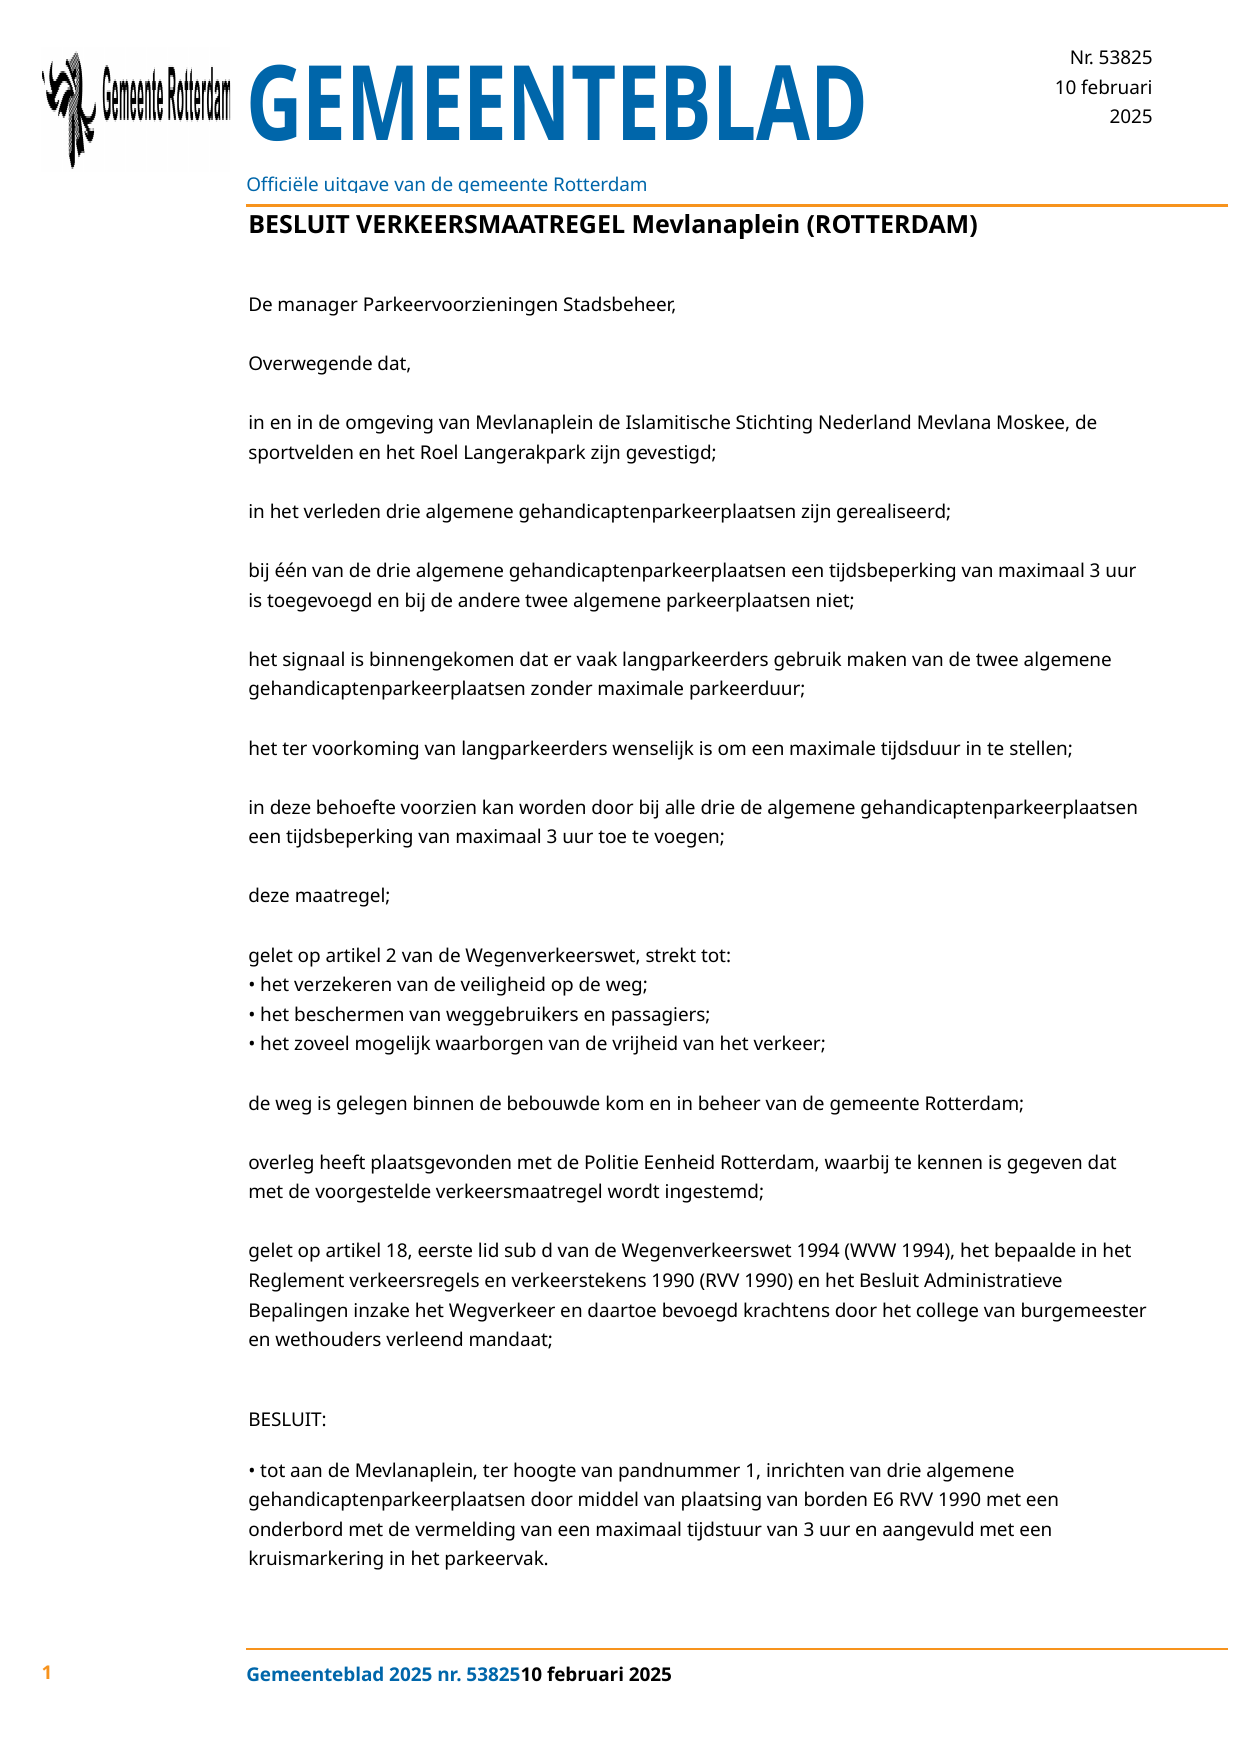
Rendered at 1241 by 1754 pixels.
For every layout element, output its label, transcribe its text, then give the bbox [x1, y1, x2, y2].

text BESLUIT VERKEERSMAATREGEL Mevlanaplein (ROTTERDAM) [248, 207, 1152, 241]
text bij één van de drie algemene gehandicaptenparkeerplaatsen een tijdsbeperking van maximaal 3 uur is toegevoegd en bij de andere twee algemene parkeerplaatsen niet; [248, 557, 1152, 613]
text • tot aan de Mevlanaplein, ter hoogte van pandnummer 1, inrichten van drie algemene gehandicaptenparkeerplaatsen door middel van plaatsing van borden E6 RVV 1990 met een onderbord met de vermelding van een maximaal tijdstuur van 3 uur en aangevuld met een kruismarkering in het parkeervak. [248, 1457, 1152, 1571]
text • het zoveel mogelijk waarborgen van de vrijheid van het verkeer; [248, 1031, 1152, 1056]
text de weg is gelegen binnen de bebouwde kom en in beheer van de gemeente Rotterdam; [248, 1090, 1152, 1116]
text het signaal is binnengekomen dat er vaak langparkeerders gebruik maken van de twee algemene gehandicaptenparkeerplaatsen zonder maximale parkeerduur; [248, 646, 1152, 701]
text het ter voorkoming van langparkeerders wenselijk is om een maximale tijdsduur in te stellen; [248, 735, 1152, 761]
text overleg heeft plaatsgevonden met de Politie Eenheid Rotterdam, waarbij te kennen is gegeven dat met de voorgestelde verkeersmaatregel wordt ingestemd; [248, 1149, 1152, 1204]
text • het beschermen van weggebruikers en passagiers; [248, 1001, 1152, 1027]
text BESLUIT: [248, 1406, 1152, 1432]
picture [41, 47, 231, 172]
text • het verzekeren van de veiligheid op de weg; [248, 971, 1152, 997]
text in deze behoefte voorzien kan worden door bij alle drie de algemene gehandicaptenparkeerplaatsen een tijdsbeperking van maximaal 3 uur toe te voegen; [248, 794, 1152, 849]
text in het verleden drie algemene gehandicaptenparkeerplaatsen zijn gerealiseerd; [248, 498, 1152, 524]
text De manager Parkeervoorzieningen Stadsbeheer, [248, 291, 1152, 317]
text in en in de omgeving van Mevlanaplein de Islamitische Stichting Nederland Mevlana Moskee, de sportvelden en het Roel Langerakpark zijn gevestigd; [248, 409, 1152, 465]
text gelet op artikel 18, eerste lid sub d van de Wegenverkeerswet 1994 (WVW 1994), het bepaalde in het Reglement verkeersregels en verkeerstekens 1990 (RVV 1990) en het Besluit Administratieve Bepalingen inzake het Wegverkeer en daartoe bevoegd krachtens door het college van burgemeester en wethouders verleend mandaat; [248, 1238, 1152, 1352]
text gelet op artikel 2 van de Wegenverkeerswet, strekt tot: [248, 942, 1152, 968]
text Overwegende dat, [248, 350, 1152, 376]
text deze maatregel; [248, 883, 1152, 908]
